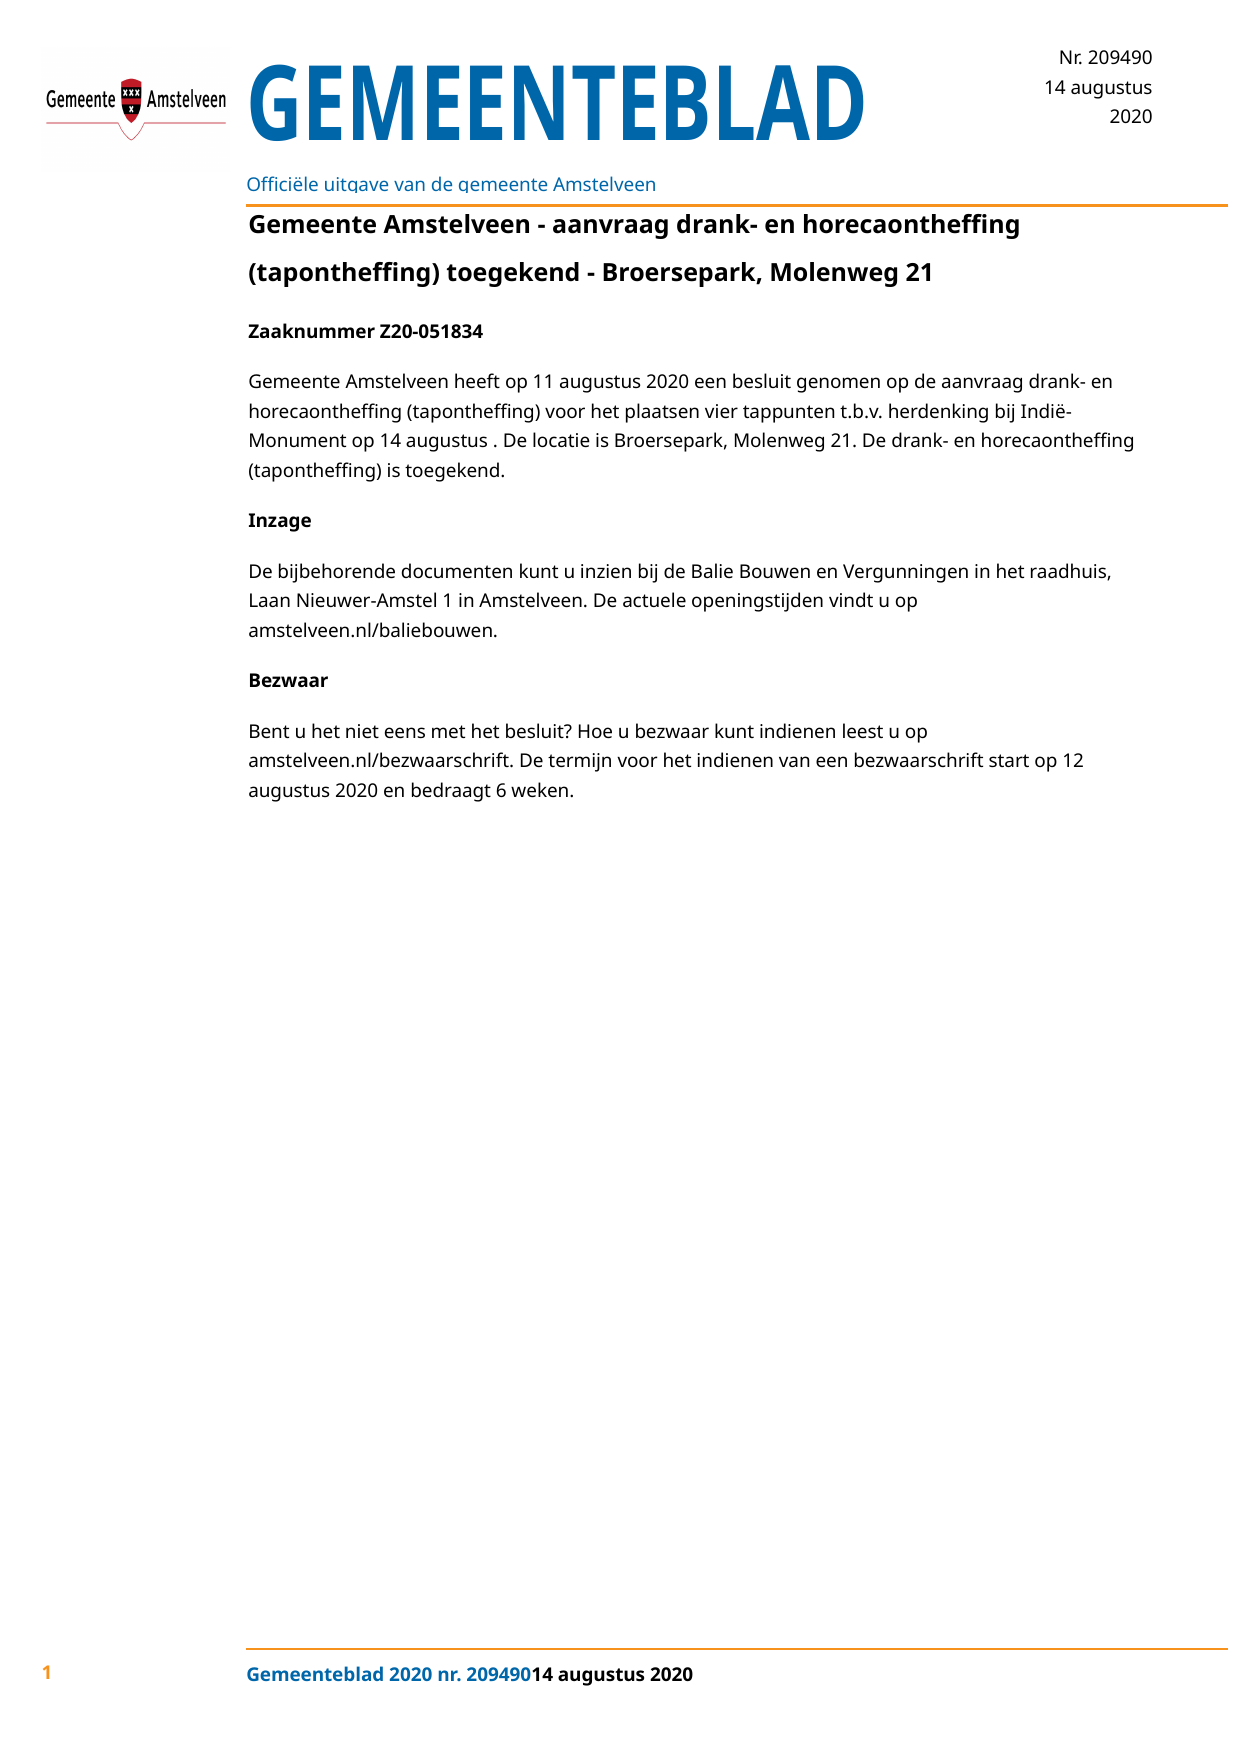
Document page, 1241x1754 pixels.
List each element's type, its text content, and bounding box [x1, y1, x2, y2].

picture [41, 47, 231, 172]
text Gemeente Amstelveen heeft op 11 augustus 2020 een besluit genomen op de aanvraag drank- en horecaontheffing (tapontheffing) voor het plaatsen vier tappunten t.b.v. herdenking bij Indië-Monument op 14 augustus . De locatie is Broersepark, Molenweg 21. De drank- en horecaontheffing (tapontheffing) is toegekend. [248, 368, 1152, 483]
text Inzage [248, 507, 1152, 533]
text Bent u het niet eens met het besluit? Hoe u bezwaar kunt indienen leest u op amstelveen.nl/bezwaarschrift. De termijn voor het indienen van een bezwaarschrift start op 12 augustus 2020 en bedraagt 6 weken. [248, 718, 1152, 803]
text Bezwaar [248, 667, 1152, 693]
text Gemeente Amstelveen - aanvraag drank- en horecaontheffing (tapontheffing) toegekend - Broersepark, Molenweg 21 [248, 207, 1152, 288]
text Zaaknummer Z20-051834 [248, 318, 1152, 344]
text De bijbehorende documenten kunt u inzien bij de Balie Bouwen en Vergunningen in het raadhuis, Laan Nieuwer-Amstel 1 in Amstelveen. De actuele openingstijden vindt u op amstelveen.nl/baliebouwen. [248, 558, 1152, 643]
